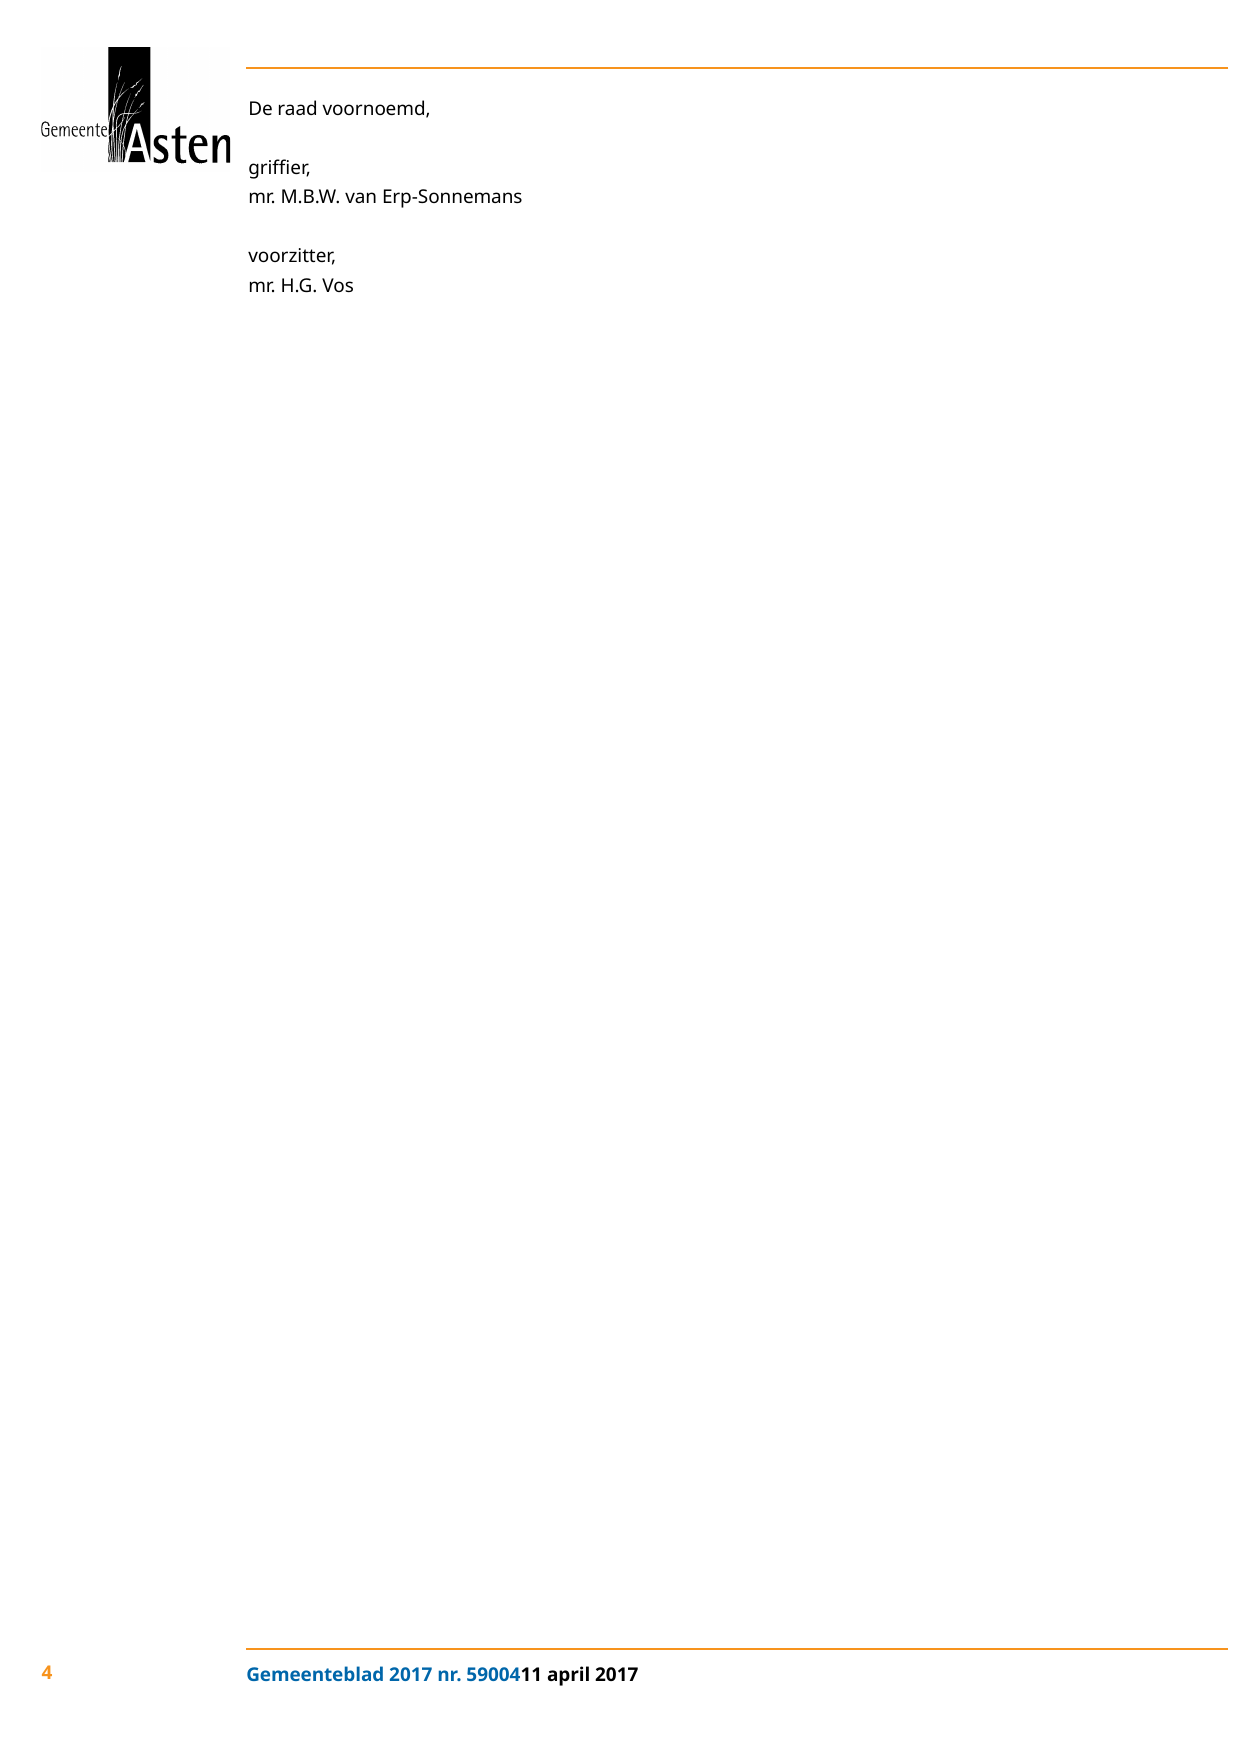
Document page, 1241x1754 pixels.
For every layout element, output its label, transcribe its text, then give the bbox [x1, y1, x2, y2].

picture [41, 47, 231, 172]
text griffier, [248, 154, 1152, 180]
text voorzitter, [248, 243, 1152, 268]
text mr. M.B.W. van Erp-Sonnemans [248, 183, 1152, 209]
text De raad voornoemd, [248, 95, 1152, 121]
text mr. H.G. Vos [248, 272, 1152, 298]
